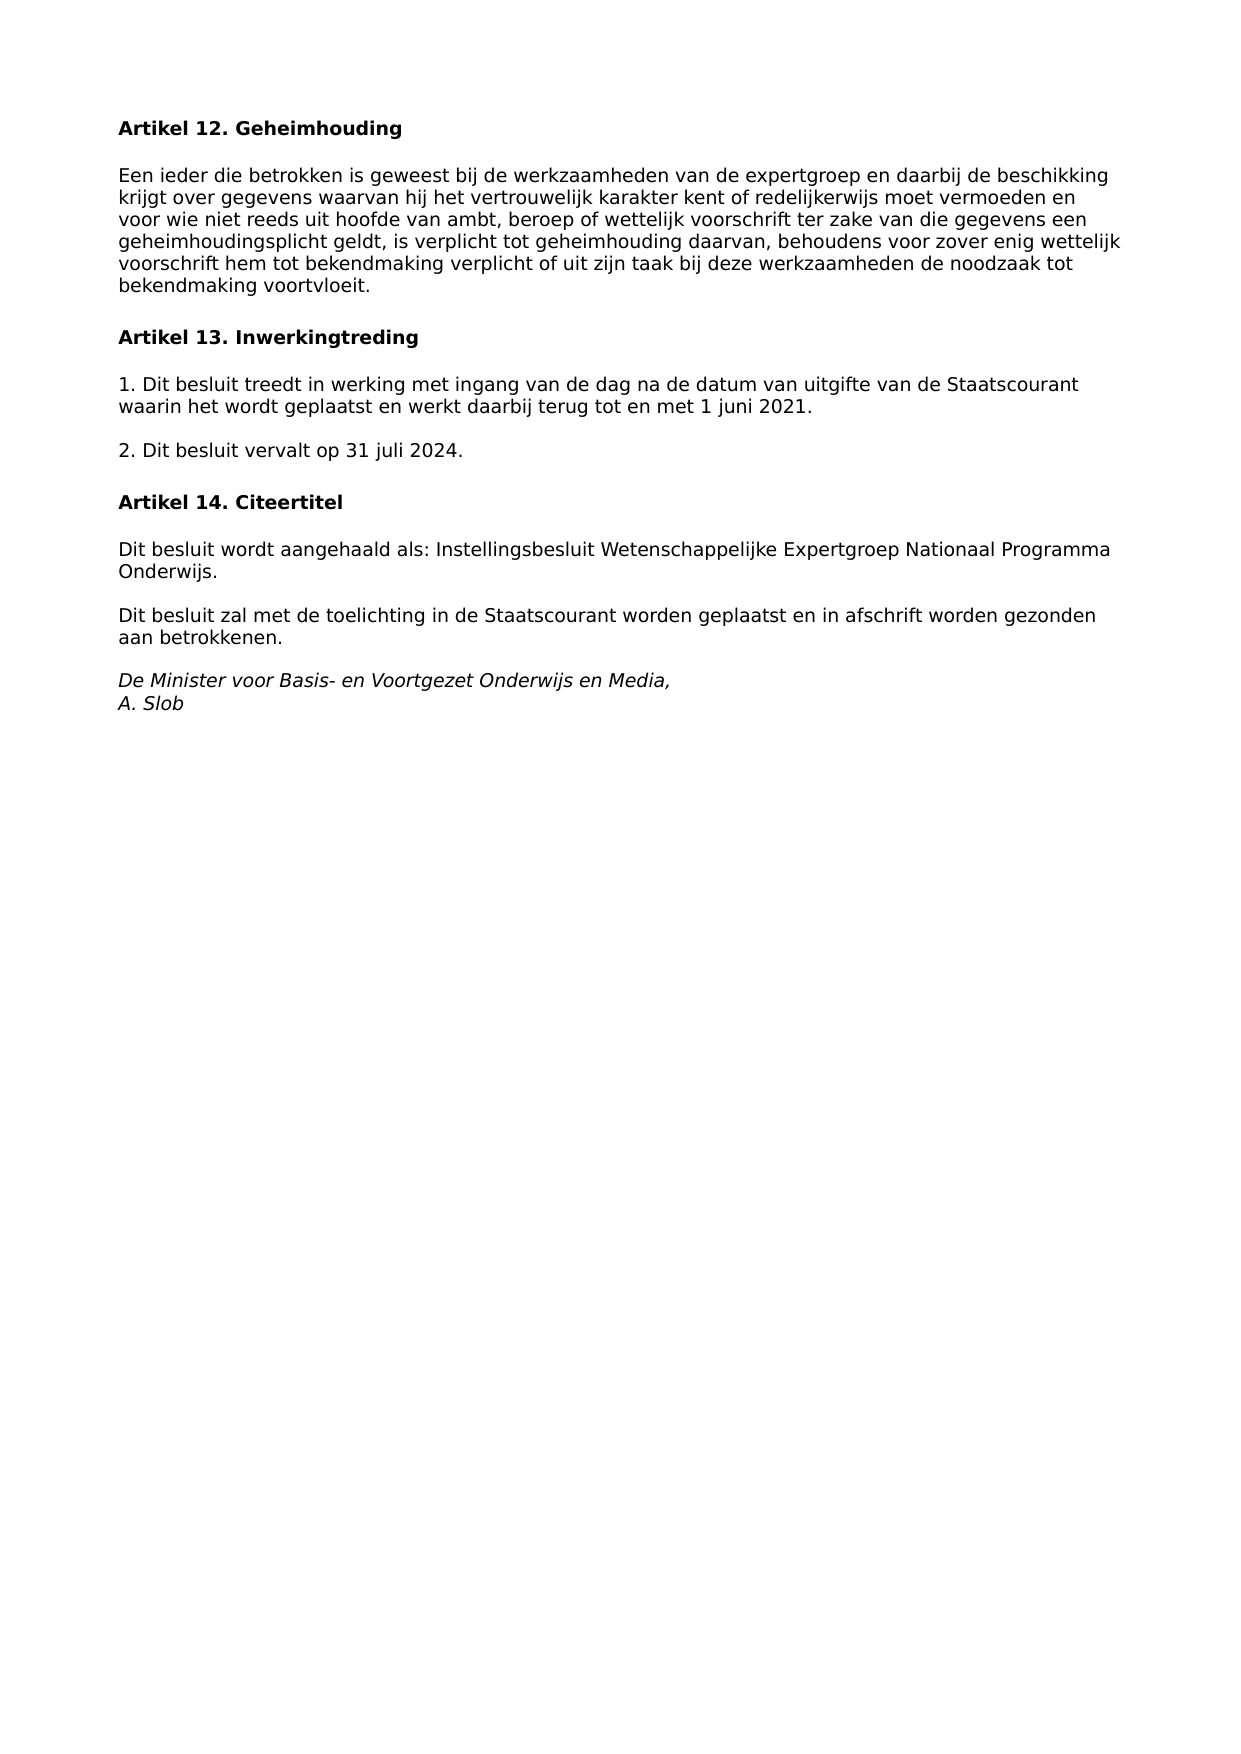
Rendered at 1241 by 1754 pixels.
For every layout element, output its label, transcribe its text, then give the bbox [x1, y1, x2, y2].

subtitle Artikel 14. Citeertitel [118, 492, 1122, 514]
subtitle Artikel 13. Inwerkingtreding [118, 327, 1122, 349]
text 1. Dit besluit treedt in werking met ingang van de dag na de datum van uitgifte van de Staatscourant waarin het wordt geplaatst en werkt daarbij terug tot en met 1 juni 2021. [118, 374, 1122, 418]
text 2. Dit besluit vervalt op 31 juli 2024. [118, 440, 1122, 462]
text De Minister voor Basis- en Voortgezet Onderwijs en Media, A. Slob [118, 670, 1122, 714]
text Dit besluit zal met de toelichting in de Staatscourant worden geplaatst en in afschrift worden gezonden aan betrokkenen. [118, 604, 1122, 648]
text Dit besluit wordt aangehaald als: Instellingsbesluit Wetenschappelijke Expertgroep Nationaal Programma Onderwijs. [118, 539, 1122, 583]
text Een ieder die betrokken is geweest bij de werkzaamheden van de expertgroep en daarbij de beschikking krijgt over gegevens waarvan hij het vertrouwelijk karakter kent of redelijkerwijs moet vermoeden en voor wie niet reeds uit hoofde van ambt, beroep of wettelijk voorschrift ter zake van die gegevens een geheimhoudingsplicht geldt, is verplicht tot geheimhouding daarvan, behoudens voor zover enig wettelijk voorschrift hem tot bekendmaking verplicht of uit zijn taak bij deze werkzaamheden de noodzaak tot bekendmaking voortvloeit. [118, 165, 1122, 297]
subtitle Artikel 12. Geheimhouding [118, 118, 1122, 140]
